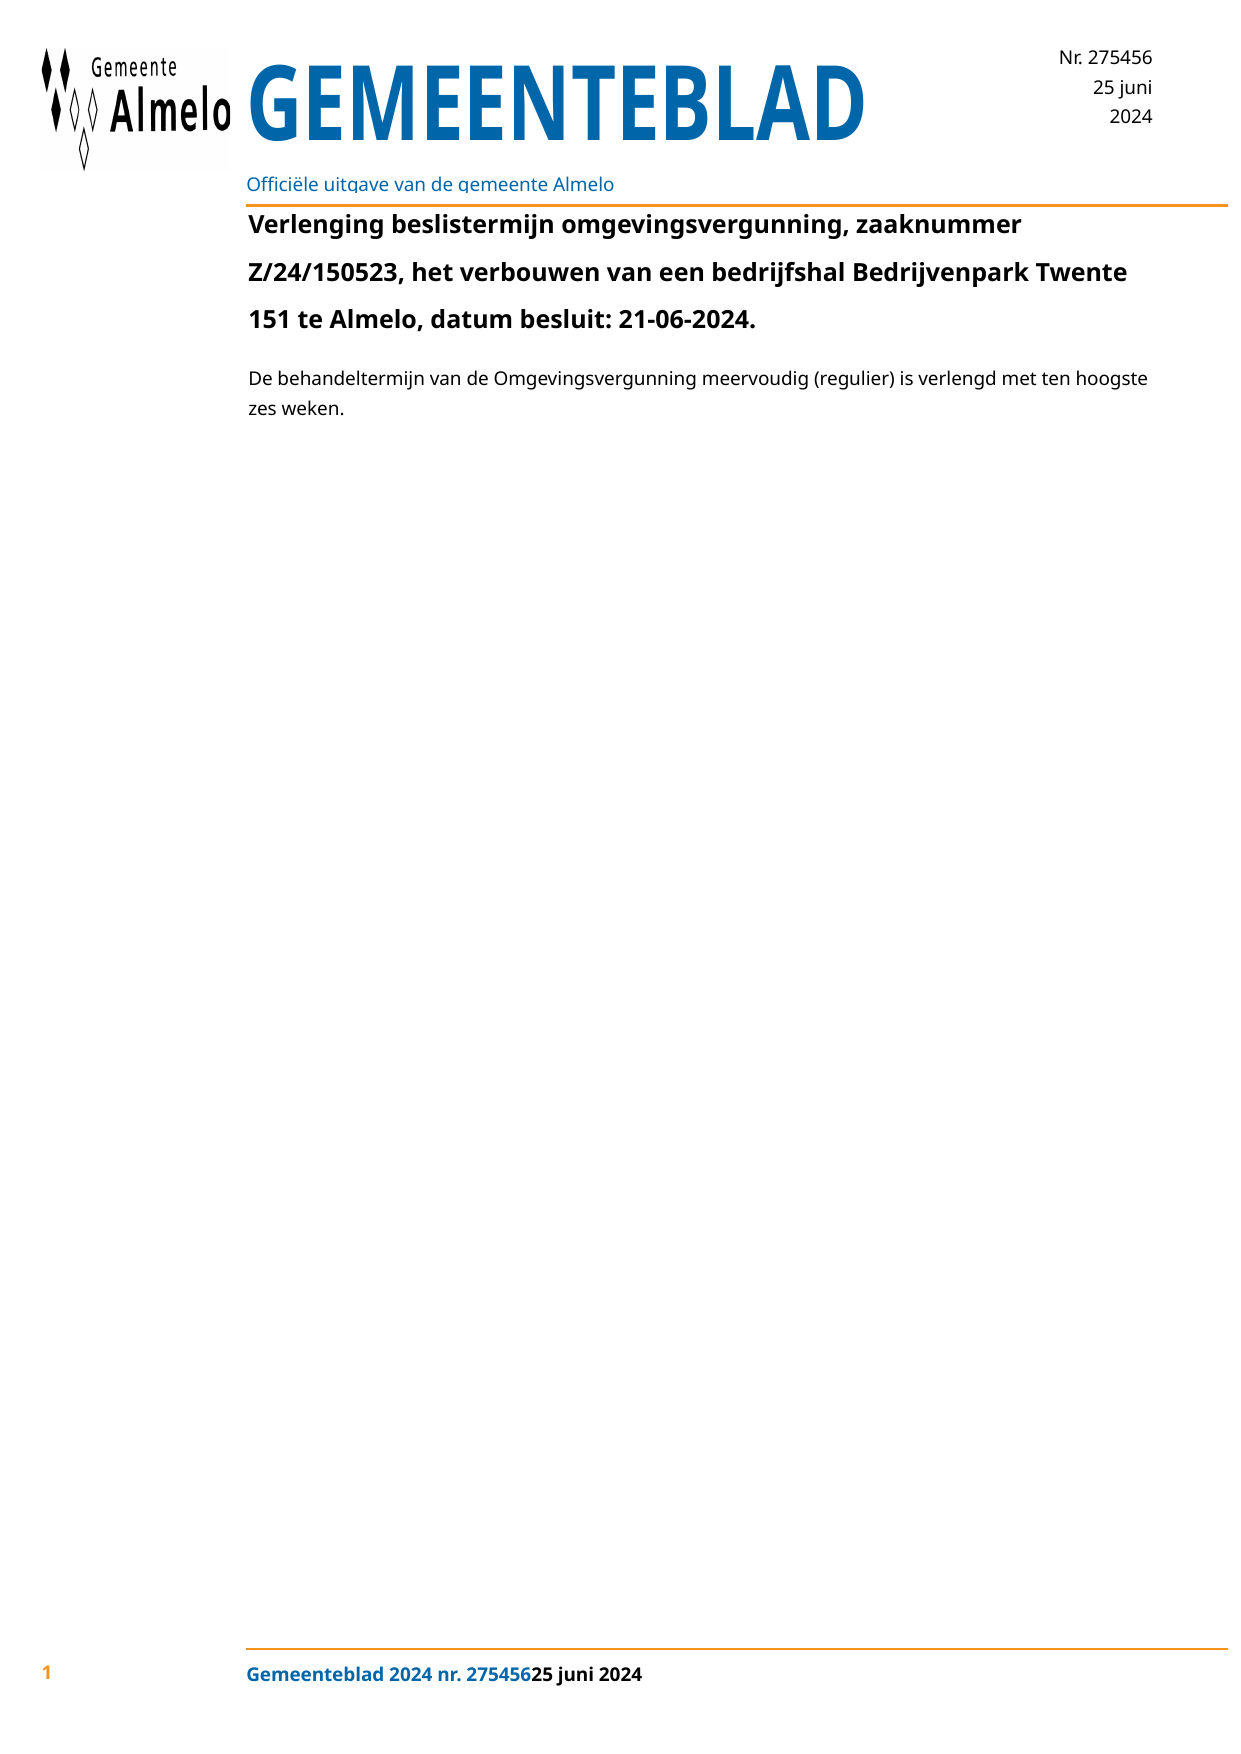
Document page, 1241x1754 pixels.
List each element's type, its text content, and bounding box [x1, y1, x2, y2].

text Verlenging beslistermijn omgevingsvergunning, zaaknummer Z/24/150523, het verbouwen van een bedrijfshal Bedrijvenpark Twente 151 te Almelo, datum besluit: 21-06-2024. [248, 207, 1152, 336]
text De behandeltermijn van de Omgevingsvergunning meervoudig (regulier) is verlengd met ten hoogste zes weken. [248, 366, 1152, 421]
picture [41, 47, 231, 172]
